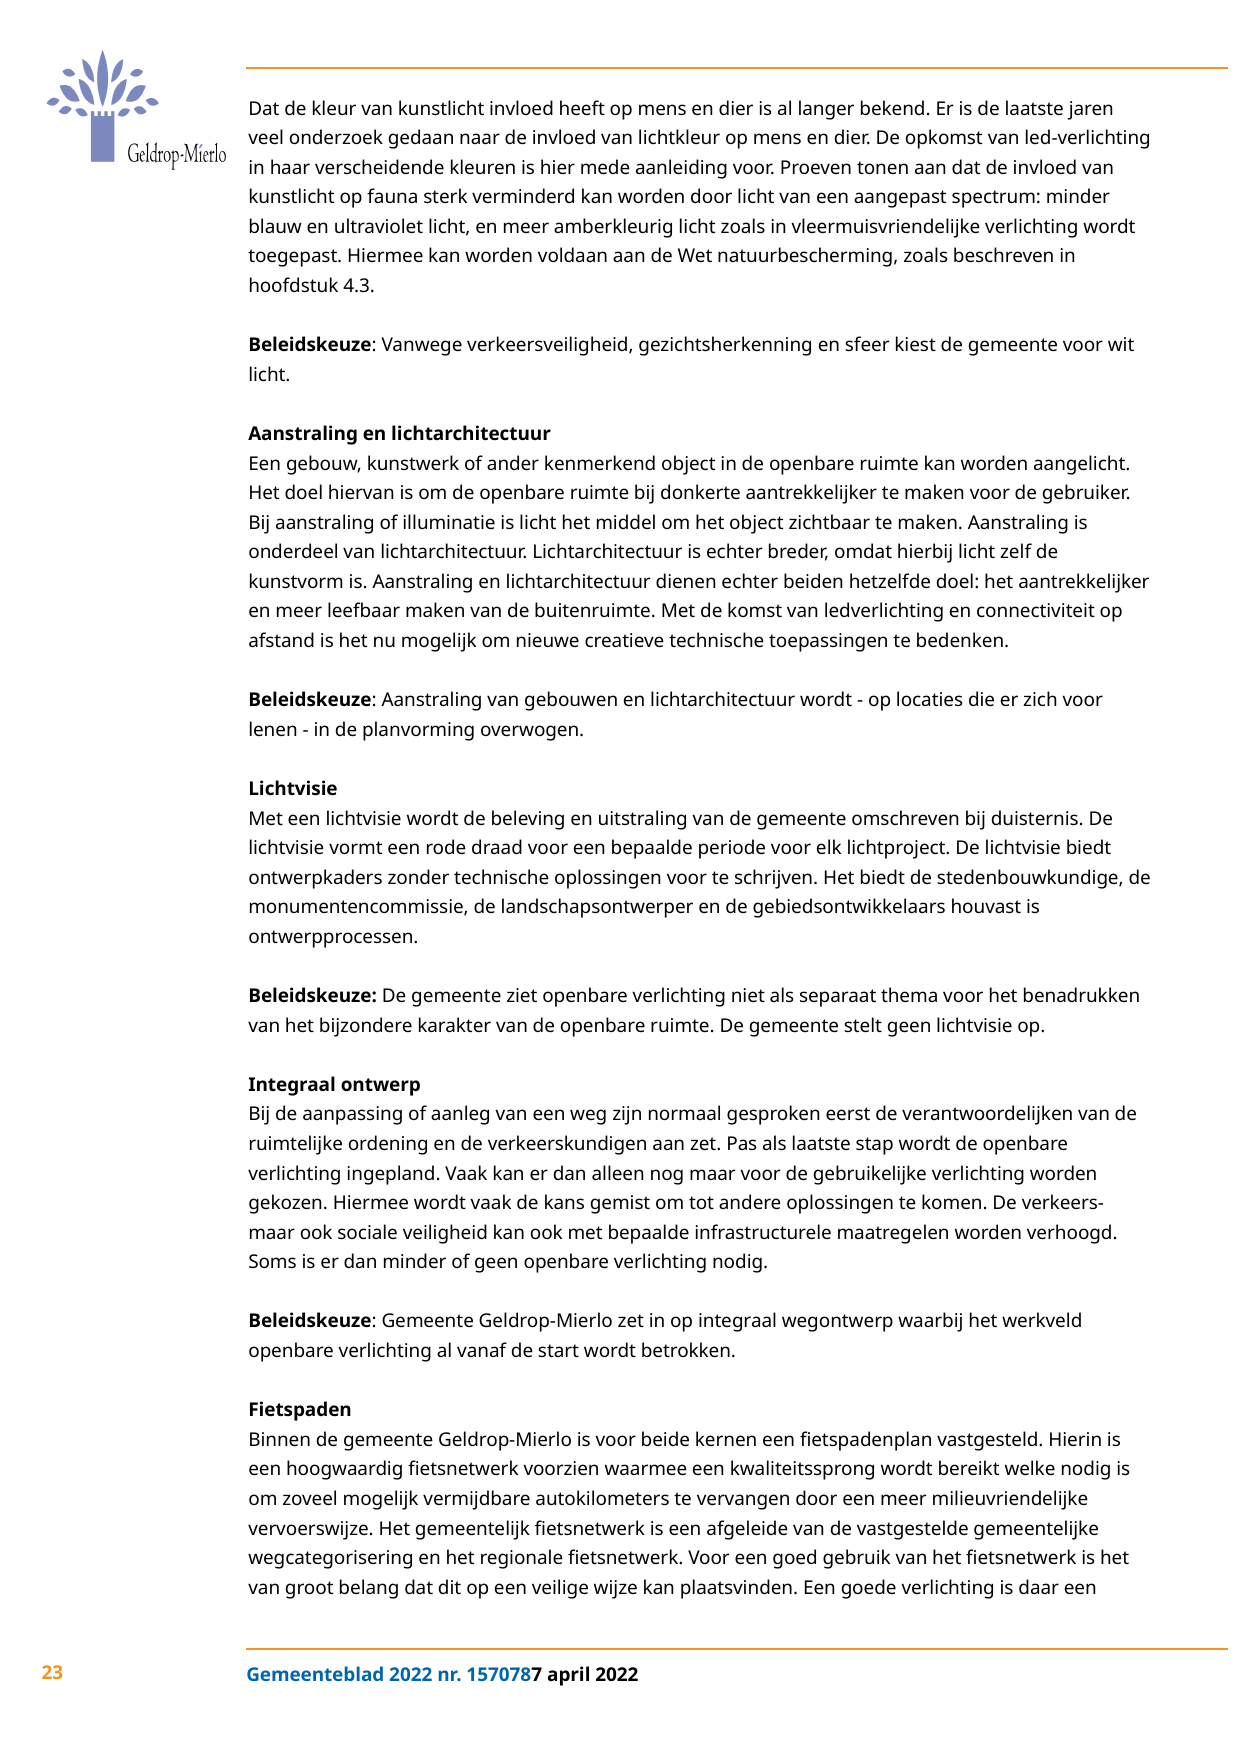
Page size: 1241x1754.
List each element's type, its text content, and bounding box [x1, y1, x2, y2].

text Bij de aanpassing of aanleg van een weg zijn normaal gesproken eerst de verantwoordelijken van de ruimtelijke ordening en de verkeerskundigen aan zet. Pas als laatste stap wordt de openbare verlichting ingepland. Vaak kan er dan alleen nog maar voor de gebruikelijke verlichting worden gekozen. Hiermee wordt vaak de kans gemist om tot andere oplossingen te komen. De verkeers- maar ook sociale veiligheid kan ook met bepaalde infrastructurele maatregelen worden verhoogd. Soms is er dan minder of geen openbare verlichting nodig. [248, 1101, 1152, 1274]
text Lichtvisie [248, 775, 1152, 801]
text Beleidskeuze: De gemeente ziet openbare verlichting niet als separaat thema voor het benadrukken van het bijzondere karakter van de openbare ruimte. De gemeente stelt geen lichtvisie op. [248, 982, 1152, 1038]
text Binnen de gemeente Geldrop-Mierlo is voor beide kernen een fietspadenplan vastgesteld. Hierin is een hoogwaardig fietsnetwerk voorzien waarmee een kwaliteitssprong wordt bereikt welke nodig is om zoveel mogelijk vermijdbare autokilometers te vervangen door een meer milieuvriendelijke vervoerswijze. Het gemeentelijk fietsnetwerk is een afgeleide van de vastgestelde gemeentelijke wegcategorisering en het regionale fietsnetwerk. Voor een goed gebruik van het fietsnetwerk is het van groot belang dat dit op een veilige wijze kan plaatsvinden. Een goede verlichting is daar een [248, 1426, 1152, 1600]
text Fietspaden [248, 1396, 1152, 1422]
text Een gebouw, kunstwerk of ander kenmerkend object in de openbare ruimte kan worden aangelicht. Het doel hiervan is om de openbare ruimte bij donkerte aantrekkelijker te maken voor de gebruiker. Bij aanstraling of illuminatie is licht het middel om het object zichtbaar te maken. Aanstraling is onderdeel van lichtarchitectuur. Lichtarchitectuur is echter breder, omdat hierbij licht zelf de kunstvorm is. Aanstraling en lichtarchitectuur dienen echter beiden hetzelfde doel: het aantrekkelijker en meer leefbaar maken van de buitenruimte. Met de komst van ledverlichting en connectiviteit op afstand is het nu mogelijk om nieuwe creatieve technische toepassingen te bedenken. [248, 450, 1152, 653]
text Aanstraling en lichtarchitectuur [248, 420, 1152, 446]
picture [41, 47, 231, 172]
text Dat de kleur van kunstlicht invloed heeft op mens en dier is al langer bekend. Er is de laatste jaren veel onderzoek gedaan naar de invloed van lichtkleur op mens en dier. De opkomst van led-verlichting in haar verscheidende kleuren is hier mede aanleiding voor. Proeven tonen aan dat de invloed van kunstlicht op fauna sterk verminderd kan worden door licht van een aangepast spectrum: minder blauw en ultraviolet licht, en meer amberkleurig licht zoals in vleermuisvriendelijke verlichting wordt toegepast. Hiermee kan worden voldaan aan de Wet natuurbescherming, zoals beschreven in hoofdstuk 4.3. [248, 95, 1152, 298]
text Integraal ontwerp [248, 1071, 1152, 1097]
text Beleidskeuze: Gemeente Geldrop-Mierlo zet in op integraal wegontwerp waarbij het werkveld openbare verlichting al vanaf de start wordt betrokken. [248, 1308, 1152, 1363]
text Met een lichtvisie wordt de beleving en uitstraling van de gemeente omschreven bij duisternis. De lichtvisie vormt een rode draad voor een bepaalde periode voor elk lichtproject. De lichtvisie biedt ontwerpkaders zonder technische oplossingen voor te schrijven. Het biedt de stedenbouwkundige, de monumentencommissie, de landschapsontwerper en de gebiedsontwikkelaars houvast is ontwerpprocessen. [248, 805, 1152, 949]
text Beleidskeuze: Aanstraling van gebouwen en lichtarchitectuur wordt - op locaties die er zich voor lenen - in de planvorming overwogen. [248, 686, 1152, 742]
text Beleidskeuze: Vanwege verkeersveiligheid, gezichtsherkenning en sfeer kiest de gemeente voor wit licht. [248, 331, 1152, 387]
